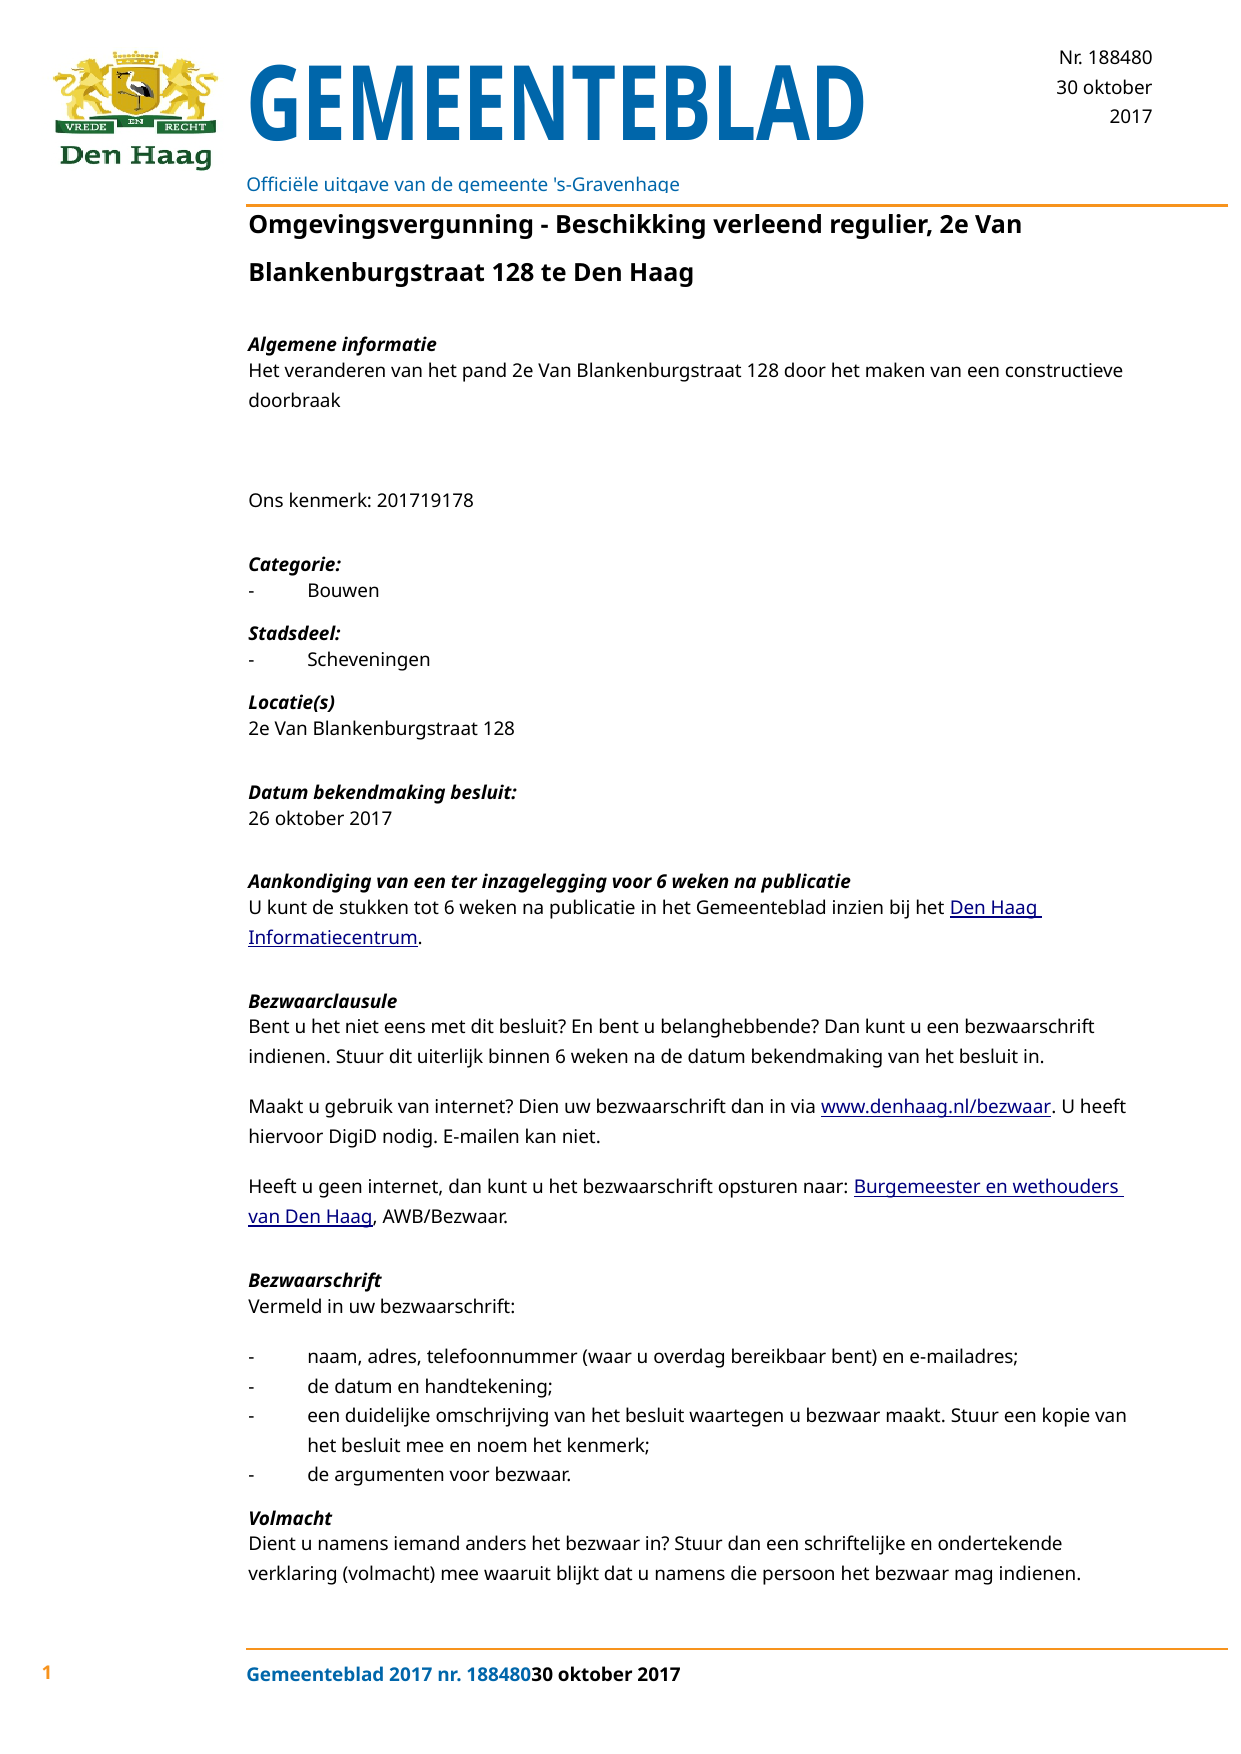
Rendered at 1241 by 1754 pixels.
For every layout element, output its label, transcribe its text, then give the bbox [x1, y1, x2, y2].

text Dient u namens iemand anders het bezwaar in? Stuur dan een schriftelijke en ondertekende verklaring (volmacht) mee waaruit blijkt dat u namens die persoon het bezwaar mag indienen. [248, 1531, 1152, 1586]
list de argumenten voor bezwaar. [248, 1462, 1152, 1487]
text Bezwaarschrift [248, 1267, 1152, 1293]
text Bezwaarclausule [248, 988, 1152, 1014]
list Scheveningen [248, 646, 1152, 672]
list Bouwen [248, 577, 1152, 603]
text Volmacht [248, 1505, 1152, 1531]
text Locatie(s) [248, 689, 1152, 715]
text Algemene informatie [248, 331, 1152, 357]
list een duidelijke omschrijving van het besluit waartegen u bezwaar maakt. Stuur een kopie van het besluit mee en noem het kenmerk; [248, 1402, 1152, 1458]
text Datum bekendmaking besluit: [248, 779, 1152, 805]
text U kunt de stukken tot 6 weken na publicatie in het Gemeenteblad inzien bij het Den Haag Informatiecentrum. [248, 894, 1152, 950]
text Bent u het niet eens met dit besluit? En bent u belanghebbende? Dan kunt u een bezwaarschrift indienen. Stuur dit uiterlijk binnen 6 weken na de datum bekendmaking van het besluit in. [248, 1014, 1152, 1069]
text Maakt u gebruik van internet? Dien uw bezwaarschrift dan in via www.denhaag.nl/bezwaar. U heeft hiervoor DigiD nodig. E-mailen kan niet. [248, 1094, 1152, 1149]
picture [41, 47, 231, 172]
text Omgevingsvergunning - Beschikking verleend regulier, 2e Van Blankenburgstraat 128 te Den Haag [248, 207, 1152, 288]
text 2e Van Blankenburgstraat 128 [248, 715, 1152, 741]
text Aankondiging van een ter inzagelegging voor 6 weken na publicatie [248, 869, 1152, 894]
text Het veranderen van het pand 2e Van Blankenburgstraat 128 door het maken van een constructieve doorbraak [248, 357, 1152, 412]
text Stadsdeel: [248, 620, 1152, 646]
text Ons kenmerk: 201719178 [248, 488, 1152, 513]
text Heeft u geen internet, dan kunt u het bezwaarschrift opsturen naar: Burgemeester en wethouders van Den Haag, AWB/Bezwaar. [248, 1174, 1152, 1229]
text Categorie: [248, 552, 1152, 577]
text 26 oktober 2017 [248, 805, 1152, 830]
text Vermeld in uw bezwaarschrift: [248, 1293, 1152, 1319]
list naam, adres, telefoonnummer (waar u overdag bereikbaar bent) en e-mailadres; [248, 1343, 1152, 1369]
list de datum en handtekening; [248, 1373, 1152, 1399]
